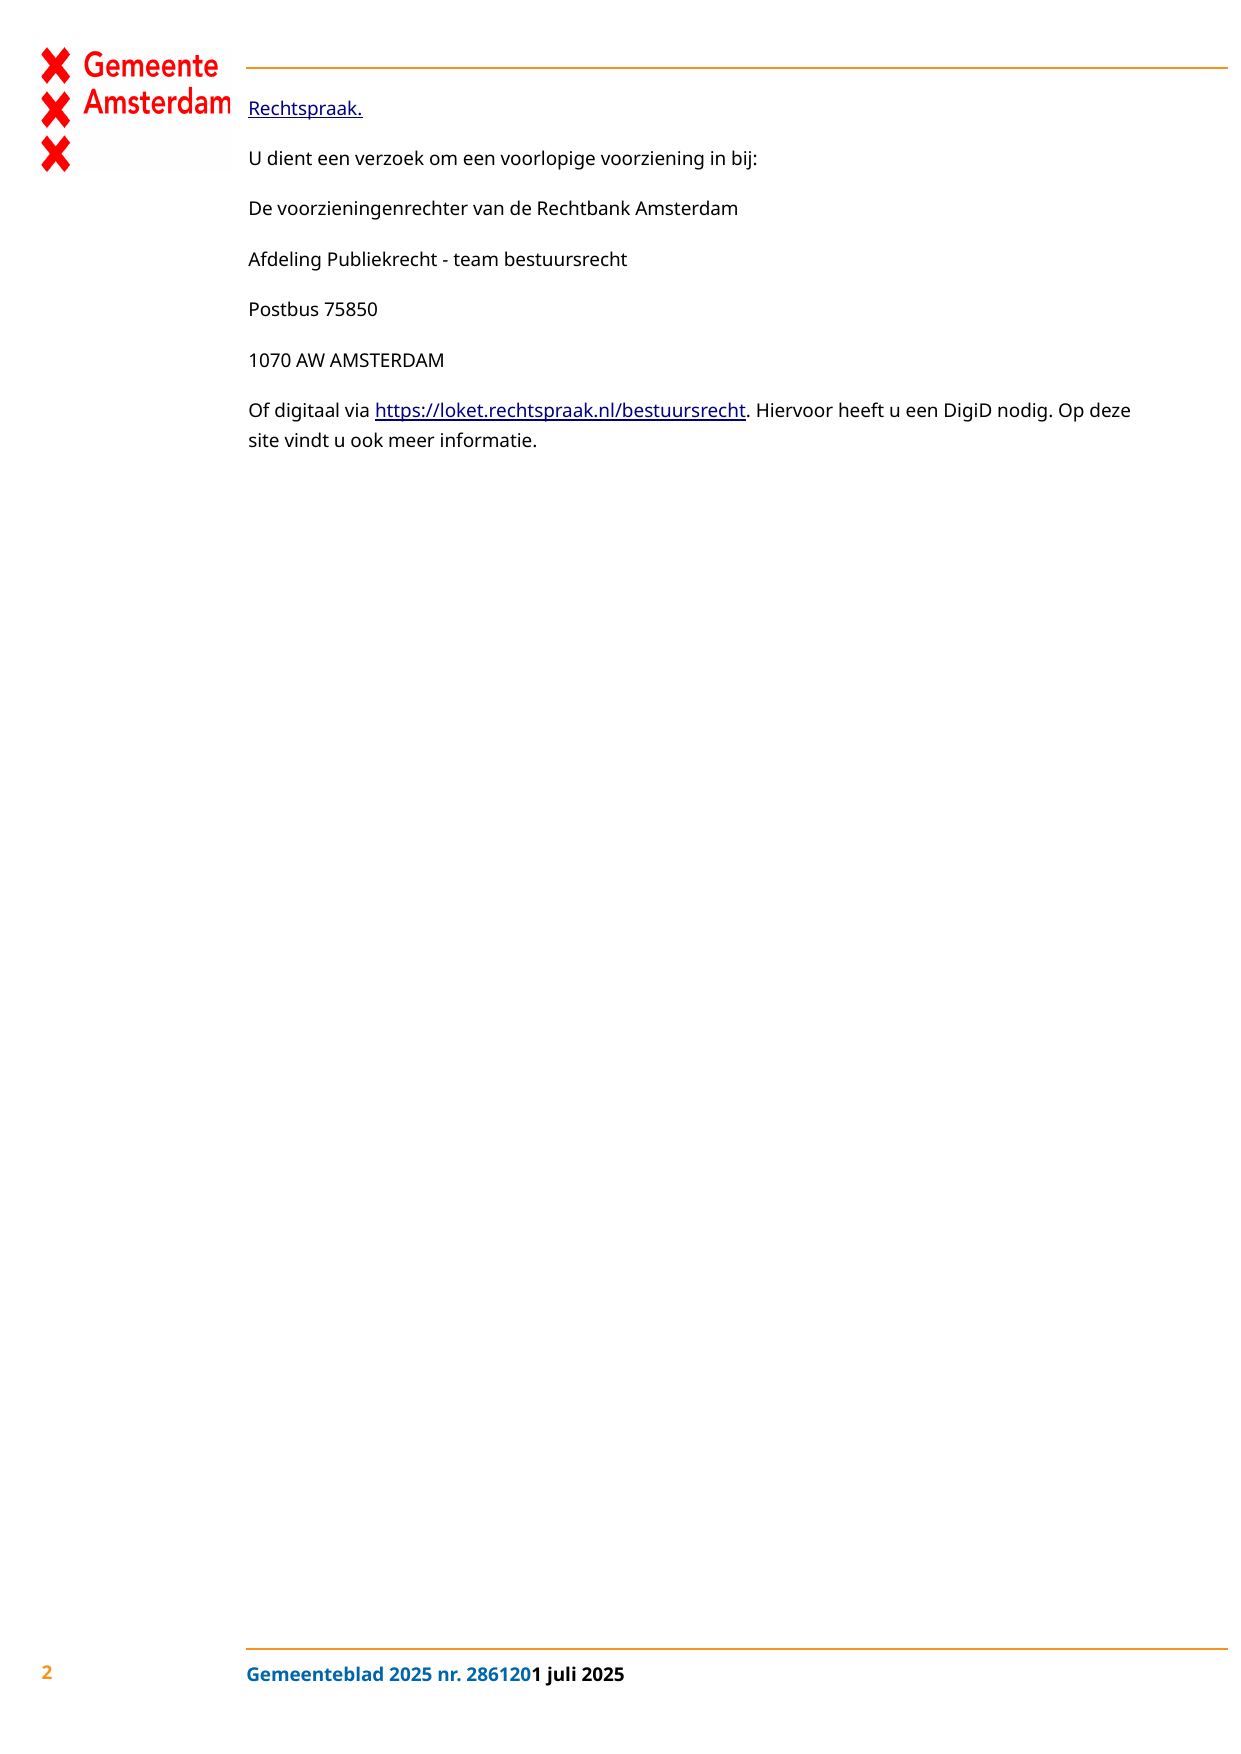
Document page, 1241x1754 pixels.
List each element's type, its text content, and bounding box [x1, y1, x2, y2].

text Of digitaal via https://loket.rechtspraak.nl/bestuursrecht. Hiervoor heeft u een DigiD nodig. Op deze site vindt u ook meer informatie. [248, 397, 1152, 453]
text Rechtspraak. [248, 95, 1152, 121]
text Postbus 75850 [248, 296, 1152, 322]
picture [41, 47, 231, 172]
text Afdeling Publiekrecht - team bestuursrecht [248, 246, 1152, 272]
text 1070 AW AMSTERDAM [248, 347, 1152, 373]
text U dient een verzoek om een voorlopige voorziening in bij: [248, 145, 1152, 171]
text De voorzieningenrechter van de Rechtbank Amsterdam [248, 196, 1152, 221]
